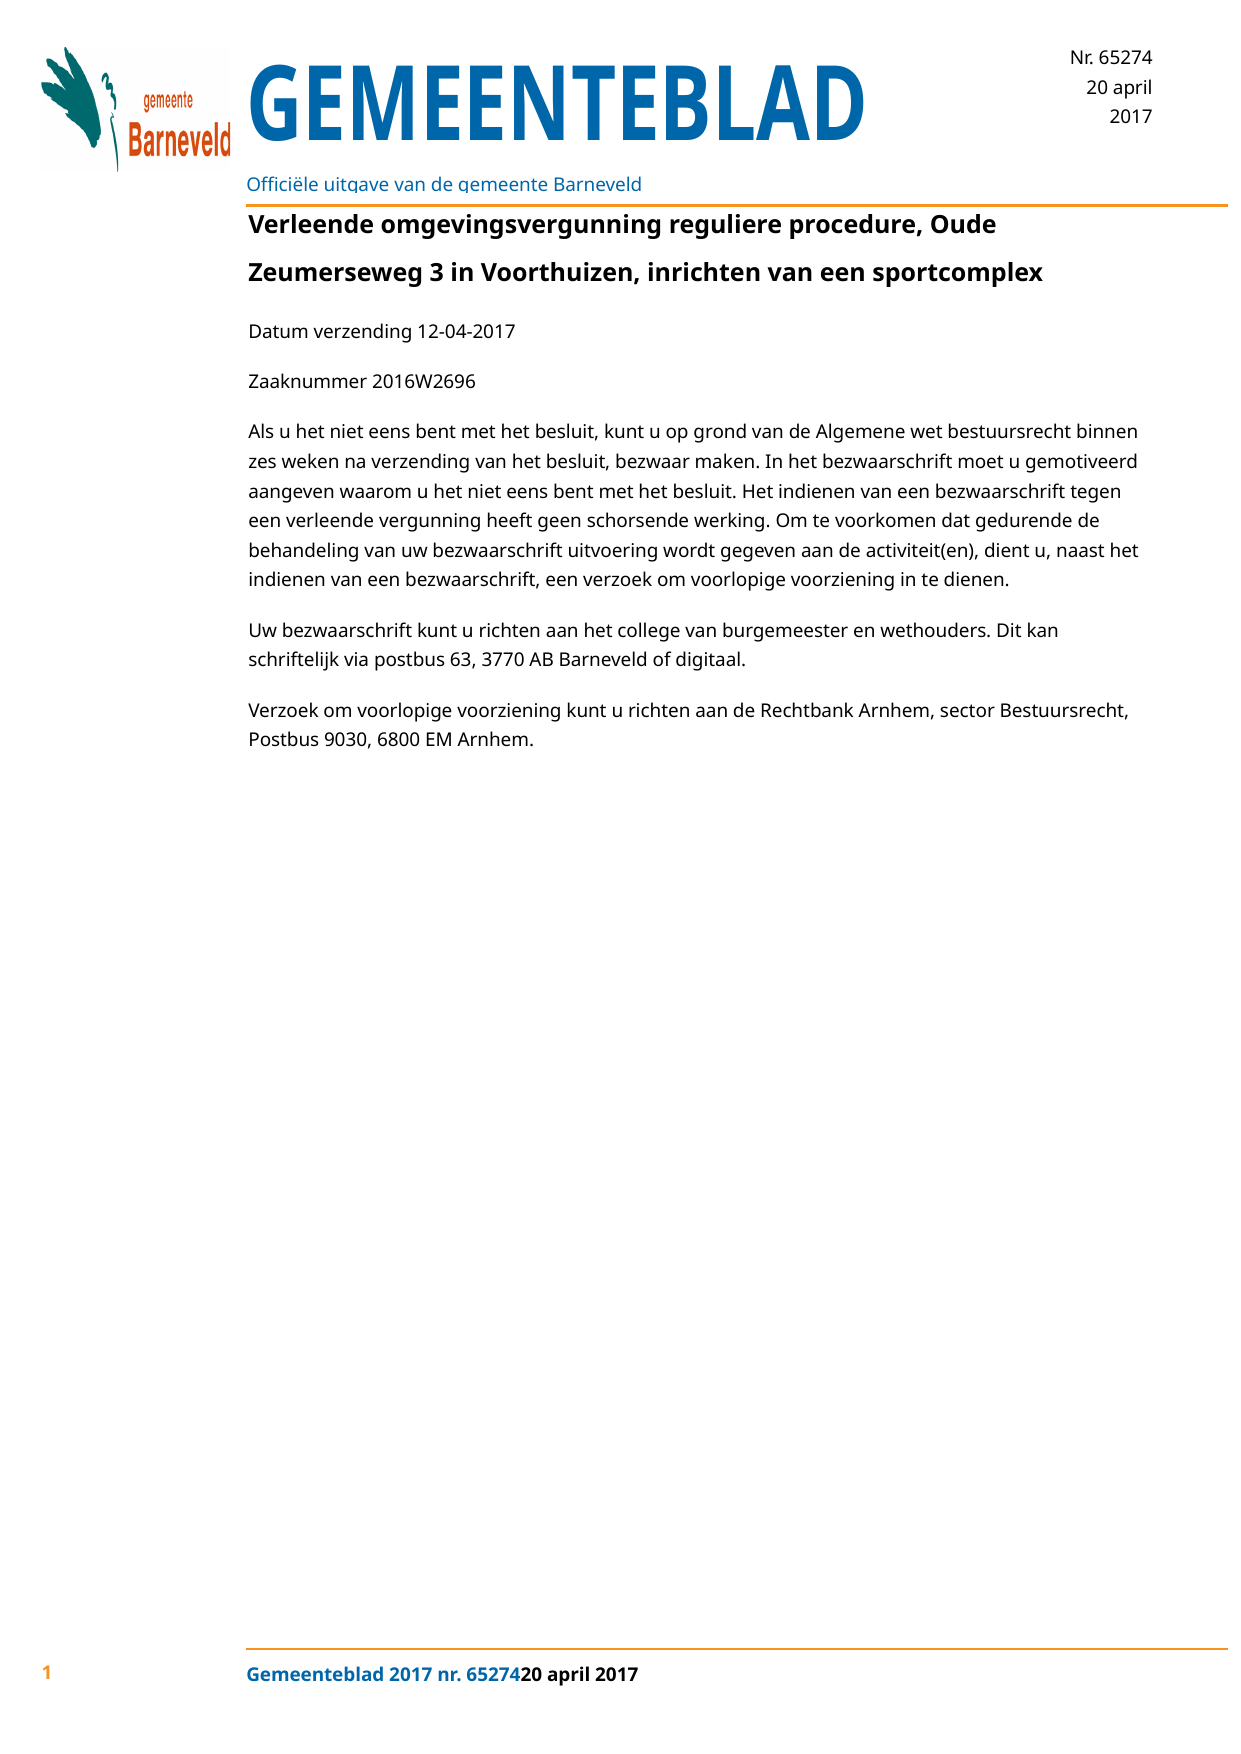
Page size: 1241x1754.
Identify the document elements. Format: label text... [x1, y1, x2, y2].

text Verzoek om voorlopige voorziening kunt u richten aan de Rechtbank Arnhem, sector Bestuursrecht, Postbus 9030, 6800 EM Arnhem. [248, 697, 1152, 752]
picture [41, 47, 231, 172]
text Zaaknummer 2016W2696 [248, 368, 1152, 394]
text Verleende omgevingsvergunning reguliere procedure, Oude Zeumerseweg 3 in Voorthuizen, inrichten van een sportcomplex [248, 207, 1152, 288]
text Uw bezwaarschrift kunt u richten aan het college van burgemeester en wethouders. Dit kan schriftelijk via postbus 63, 3770 AB Barneveld of digitaal. [248, 617, 1152, 672]
text Als u het niet eens bent met het besluit, kunt u op grond van de Algemene wet bestuursrecht binnen zes weken na verzending van het besluit, bezwaar maken. In het bezwaarschrift moet u gemotiveerd aangeven waarom u het niet eens bent met het besluit. Het indienen van een bezwaarschrift tegen een verleende vergunning heeft geen schorsende werking. Om te voorkomen dat gedurende de behandeling van uw bezwaarschrift uitvoering wordt gegeven aan de activiteit(en), dient u, naast het indienen van een bezwaarschrift, een verzoek om voorlopige voorziening in te dienen. [248, 419, 1152, 592]
text Datum verzending 12-04-2017 [248, 318, 1152, 344]
